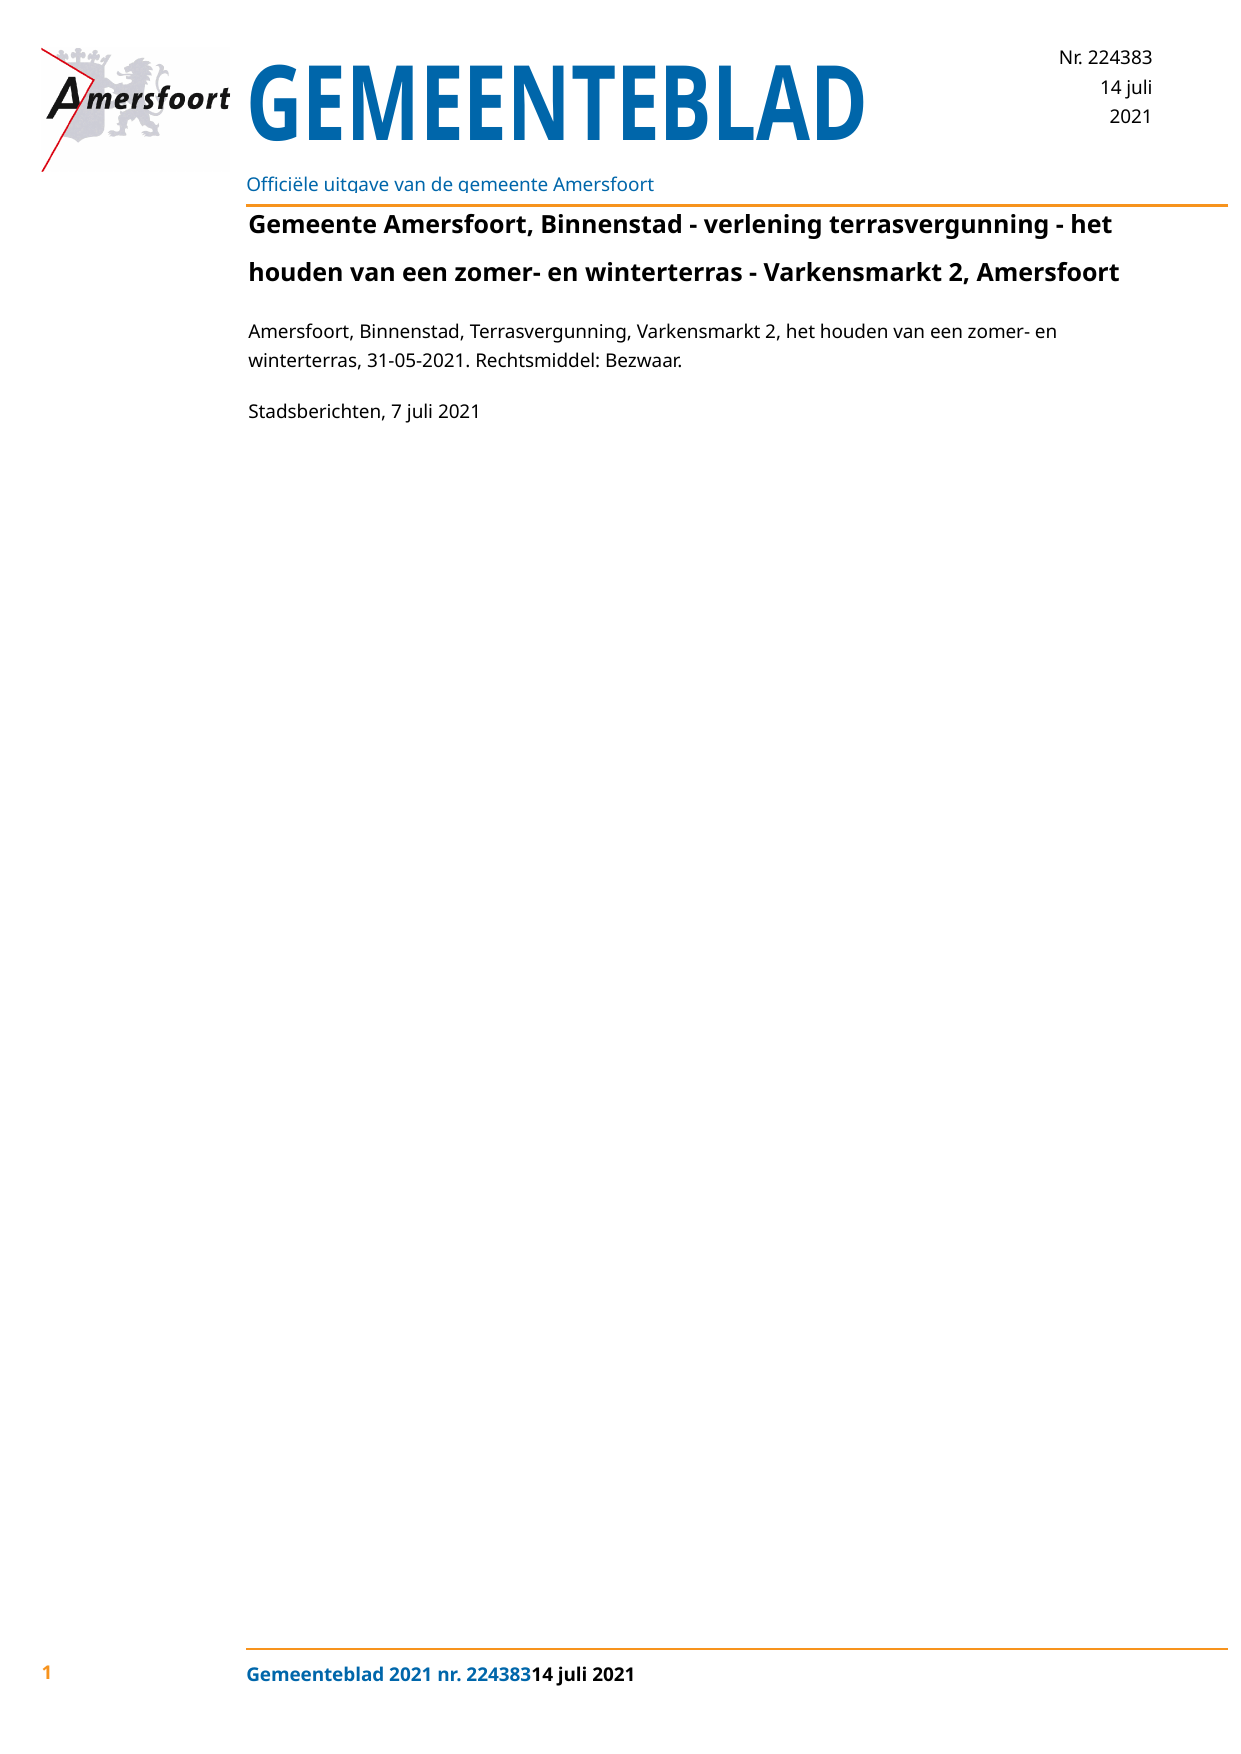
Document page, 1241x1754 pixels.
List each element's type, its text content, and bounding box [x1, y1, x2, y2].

text Stadsberichten, 7 juli 2021 [248, 398, 1152, 424]
picture [41, 47, 231, 172]
text Gemeente Amersfoort, Binnenstad - verlening terrasvergunning - het houden van een zomer- en winterterras - Varkensmarkt 2, Amersfoort [248, 207, 1152, 288]
text Amersfoort, Binnenstad, Terrasvergunning, Varkensmarkt 2, het houden van een zomer- en winterterras, 31-05-2021. Rechtsmiddel: Bezwaar. [248, 318, 1152, 373]
